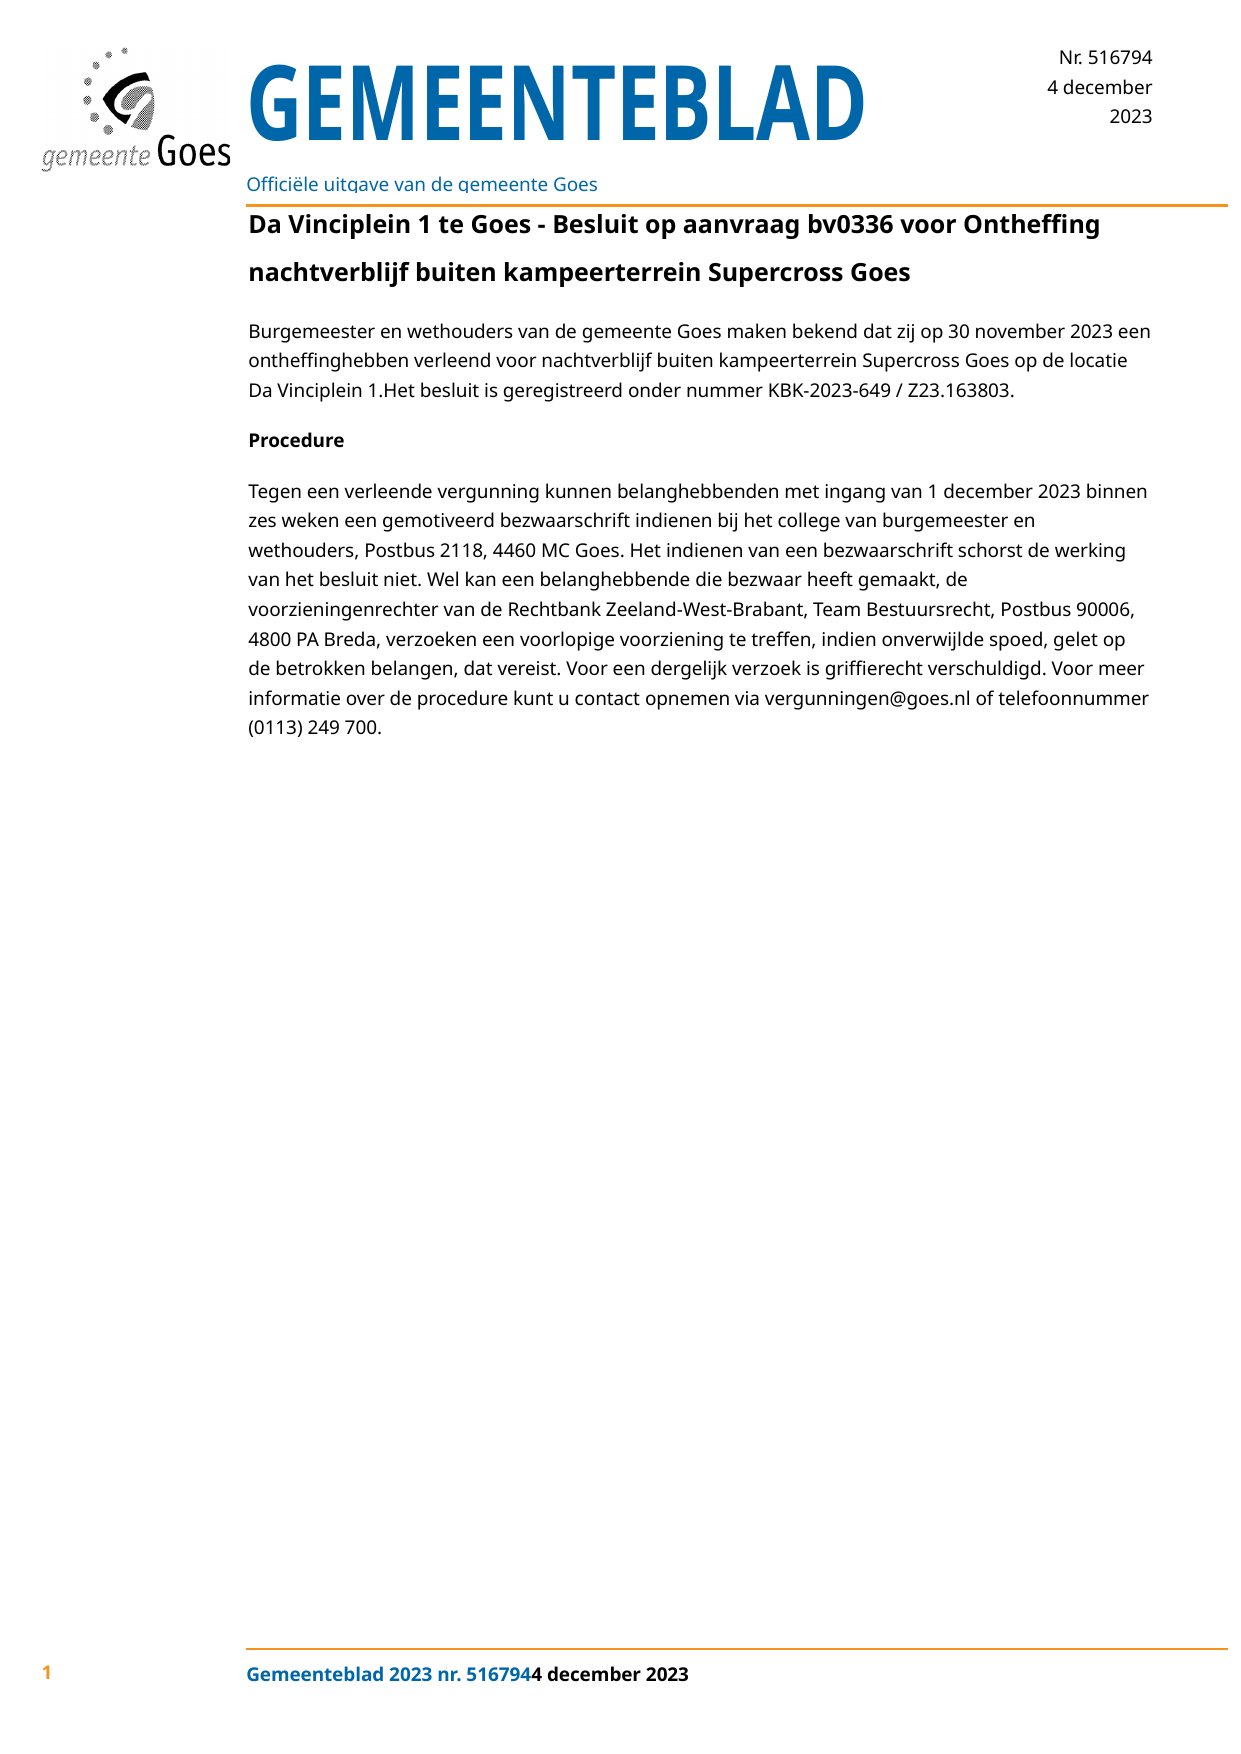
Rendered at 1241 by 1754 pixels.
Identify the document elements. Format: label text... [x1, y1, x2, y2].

picture [41, 47, 231, 172]
text Da Vinciplein 1 te Goes - Besluit op aanvraag bv0336 voor Ontheffing nachtverblijf buiten kampeerterrein Supercross Goes [248, 207, 1152, 288]
text Tegen een verleende vergunning kunnen belanghebbenden met ingang van 1 december 2023 binnen zes weken een gemotiveerd bezwaarschrift indienen bij het college van burgemeester en wethouders, Postbus 2118, 4460 MC Goes. Het indienen van een bezwaarschrift schorst de werking van het besluit niet. Wel kan een belanghebbende die bezwaar heeft gemaakt, de voorzieningenrechter van de Rechtbank Zeeland-West-Brabant, Team Bestuursrecht, Postbus 90006, 4800 PA Breda, verzoeken een voorlopige voorziening te treffen, indien onverwijlde spoed, gelet op de betrokken belangen, dat vereist. Voor een dergelijk verzoek is griffierecht verschuldigd. Voor meer informatie over de procedure kunt u contact opnemen via vergunningen@goes.nl of telefoonnummer (0113) 249 700. [248, 478, 1152, 740]
text Burgemeester en wethouders van de gemeente Goes maken bekend dat zij op 30 november 2023 een ontheffinghebben verleend voor nachtverblijf buiten kampeerterrein Supercross Goes op de locatie Da Vinciplein 1.Het besluit is geregistreerd onder nummer KBK-2023-649 / Z23.163803. [248, 318, 1152, 403]
text Procedure [248, 427, 1152, 453]
